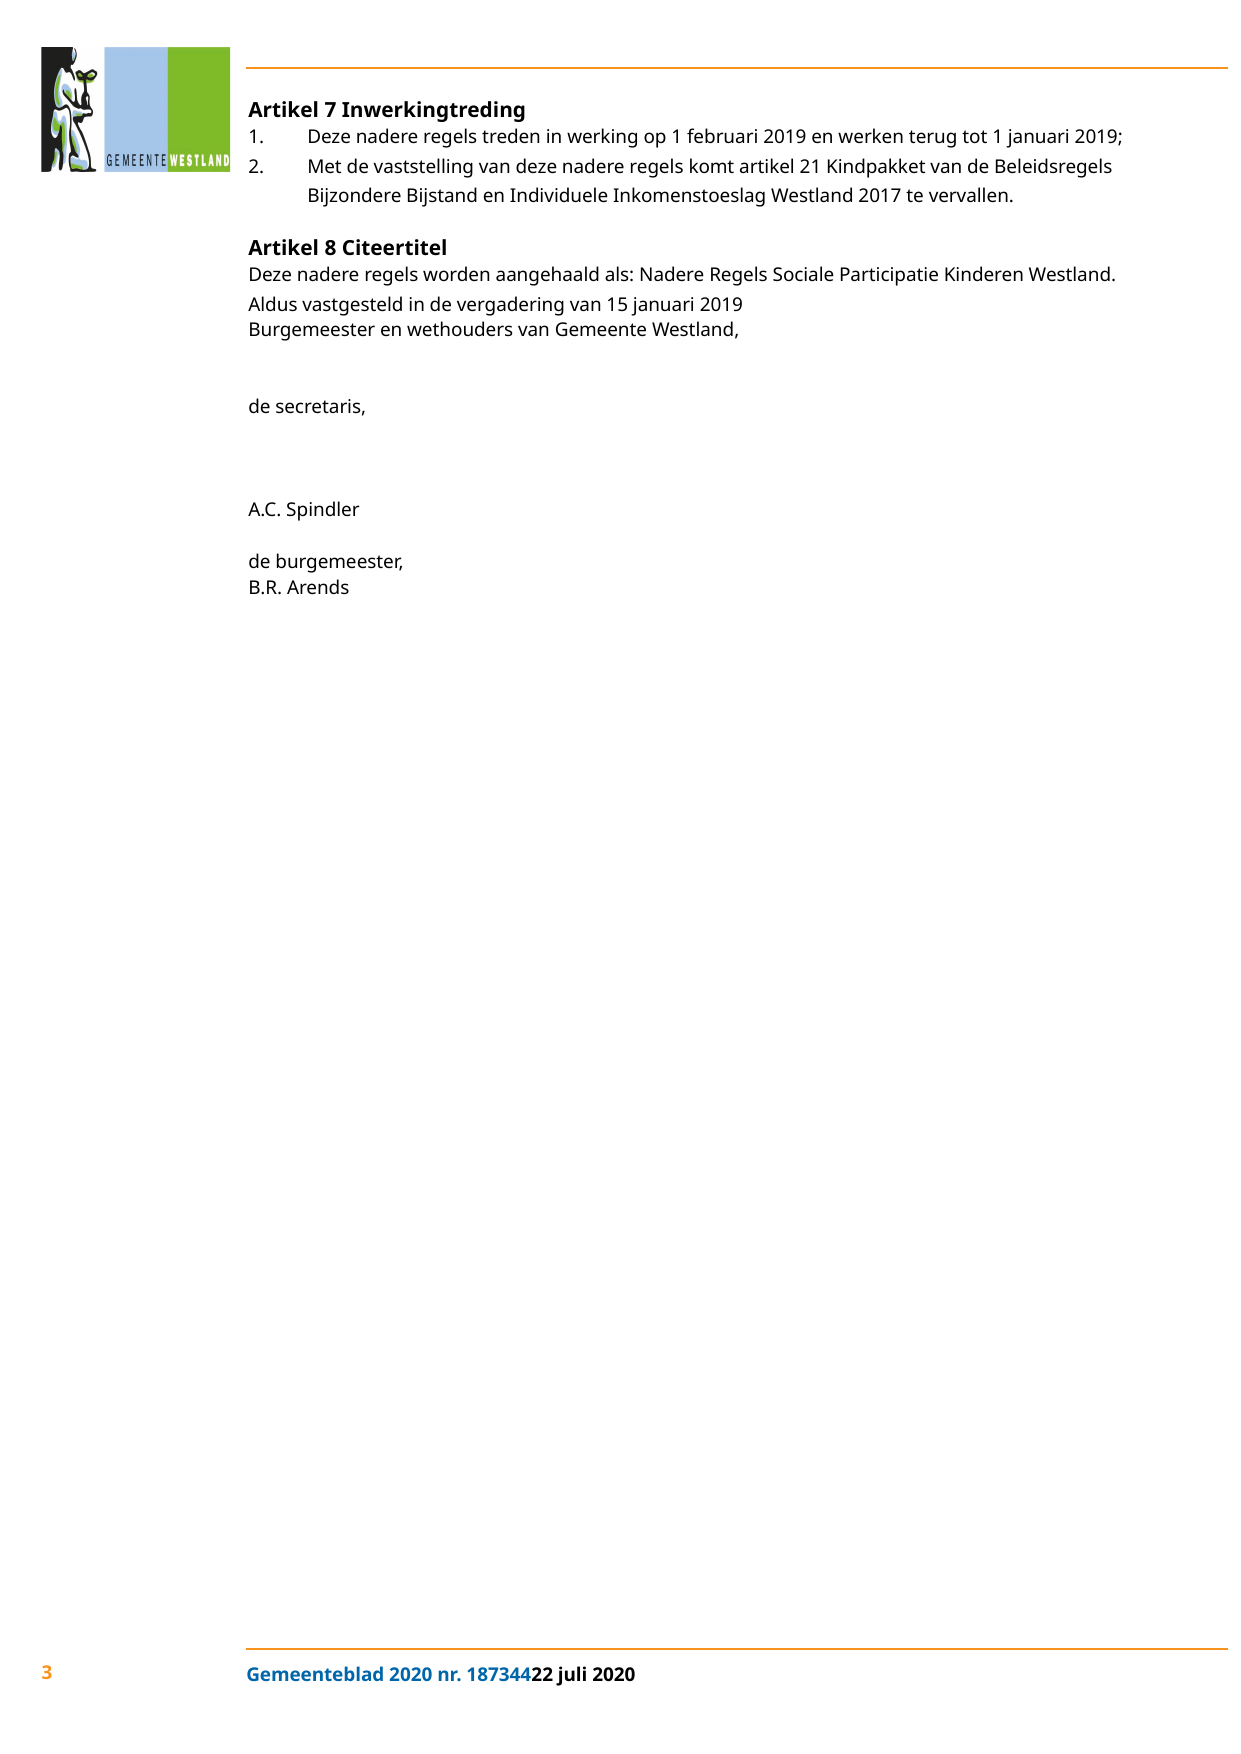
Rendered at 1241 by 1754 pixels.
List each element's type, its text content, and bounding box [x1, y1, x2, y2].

text A.C. Spindler [248, 497, 1152, 522]
text B.R. Arends [248, 574, 1152, 599]
text Deze nadere regels worden aangehaald als: Nadere Regels Sociale Participatie Kinderen Westland. [248, 261, 1152, 287]
list Met de vaststelling van deze nadere regels komt artikel 21 Kindpakket van de Beleidsregels Bijzondere Bijstand en Individuele Inkomenstoeslag Westland 2017 te vervallen. [248, 153, 1152, 208]
text de secretaris, [248, 394, 1152, 419]
list Deze nadere regels treden in werking op 1 februari 2019 en werken terug tot 1 januari 2019; [248, 123, 1152, 149]
text Artikel 7 Inwerkingtreding [248, 95, 1152, 123]
text Burgemeester en wethouders van Gemeente Westland, [248, 317, 1152, 342]
text Artikel 8 Citeertitel [248, 233, 1152, 261]
text Aldus vastgesteld in de vergadering van 15 januari 2019 [248, 291, 1152, 317]
text de burgemeester, [248, 548, 1152, 574]
picture [41, 47, 231, 172]
